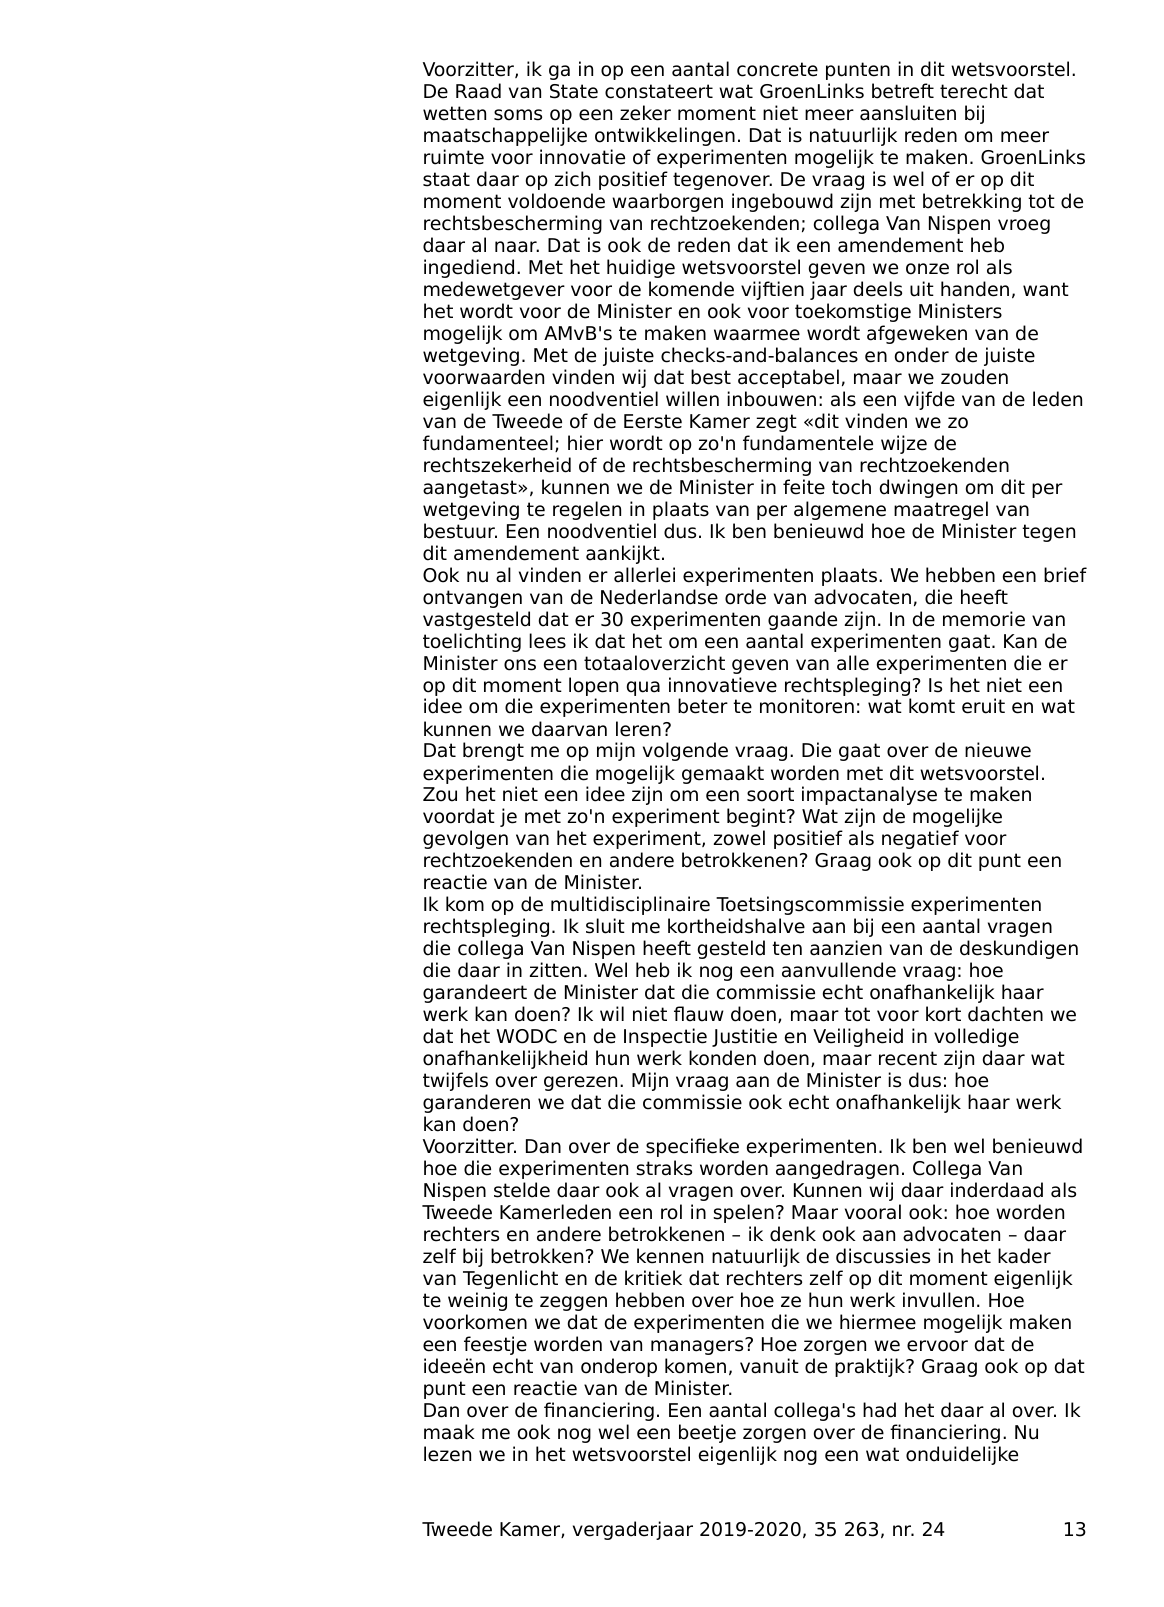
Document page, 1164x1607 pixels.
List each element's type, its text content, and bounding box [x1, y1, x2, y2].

text Dan over de financiering. Een aantal collega's had het daar al over. Ik maak me ook nog wel een beetje zorgen over de financiering. Nu lezen we in het wetsvoorstel eigenlijk nog een wat onduidelijke [422, 1400, 1087, 1466]
text Ook nu al vinden er allerlei experimenten plaats. We hebben een brief ontvangen van de Nederlandse orde van advocaten, die heeft vastgesteld dat er 30 experimenten gaande zijn. In de memorie van toelichting lees ik dat het om een aantal experimenten gaat. Kan de Minister ons een totaaloverzicht geven van alle experimenten die er op dit moment lopen qua innovatieve rechtspleging? Is het niet een idee om die experimenten beter te monitoren: wat komt eruit en wat kunnen we daarvan leren? [422, 564, 1087, 740]
text Dat brengt me op mijn volgende vraag. Die gaat over de nieuwe experimenten die mogelijk gemaakt worden met dit wetsvoorstel. Zou het niet een idee zijn om een soort impactanalyse te maken voordat je met zo'n experiment begint? Wat zijn de mogelijke gevolgen van het experiment, zowel positief als negatief voor rechtzoekenden en andere betrokkenen? Graag ook op dit punt een reactie van de Minister. [422, 740, 1087, 894]
text Voorzitter, ik ga in op een aantal concrete punten in dit wetsvoorstel. De Raad van State constateert wat GroenLinks betreft terecht dat wetten soms op een zeker moment niet meer aansluiten bij maatschappelijke ontwikkelingen. Dat is natuurlijk reden om meer ruimte voor innovatie of experimenten mogelijk te maken. GroenLinks staat daar op zich positief tegenover. De vraag is wel of er op dit moment voldoende waarborgen ingebouwd zijn met betrekking tot de rechtsbescherming van rechtzoekenden; collega Van Nispen vroeg daar al naar. Dat is ook de reden dat ik een amendement heb ingediend. Met het huidige wetsvoorstel geven we onze rol als medewetgever voor de komende vijftien jaar deels uit handen, want het wordt voor de Minister en ook voor toekomstige Ministers mogelijk om AMvB's te maken waarmee wordt afgeweken van de wetgeving. Met de juiste checks-and-balances en onder de juiste voorwaarden vinden wij dat best acceptabel, maar we zouden eigenlijk een noodventiel willen inbouwen: als een vijfde van de leden van de Tweede of de Eerste Kamer zegt «dit vinden we zo fundamenteel; hier wordt op zo'n fundamentele wijze de rechtszekerheid of de rechtsbescherming van rechtzoekenden aangetast», kunnen we de Minister in feite toch dwingen om dit per wetgeving te regelen in plaats van per algemene maatregel van bestuur. Een noodventiel dus. Ik ben benieuwd hoe de Minister tegen dit amendement aankijkt. [422, 59, 1087, 564]
text Ik kom op de multidisciplinaire Toetsingscommissie experimenten rechtspleging. Ik sluit me kortheidshalve aan bij een aantal vragen die collega Van Nispen heeft gesteld ten aanzien van de deskundigen die daar in zitten. Wel heb ik nog een aanvullende vraag: hoe garandeert de Minister dat die commissie echt onafhankelijk haar werk kan doen? Ik wil niet flauw doen, maar tot voor kort dachten we dat het WODC en de Inspectie Justitie en Veiligheid in volledige onafhankelijkheid hun werk konden doen, maar recent zijn daar wat twijfels over gerezen. Mijn vraag aan de Minister is dus: hoe garanderen we dat die commissie ook echt onafhankelijk haar werk kan doen? [422, 894, 1087, 1136]
text Voorzitter. Dan over de specifieke experimenten. Ik ben wel benieuwd hoe die experimenten straks worden aangedragen. Collega Van Nispen stelde daar ook al vragen over. Kunnen wij daar inderdaad als Tweede Kamerleden een rol in spelen? Maar vooral ook: hoe worden rechters en andere betrokkenen – ik denk ook aan advocaten – daar zelf bij betrokken? We kennen natuurlijk de discussies in het kader van Tegenlicht en de kritiek dat rechters zelf op dit moment eigenlijk te weinig te zeggen hebben over hoe ze hun werk invullen. Hoe voorkomen we dat de experimenten die we hiermee mogelijk maken een feestje worden van managers? Hoe zorgen we ervoor dat de ideeën echt van onderop komen, vanuit de praktijk? Graag ook op dat punt een reactie van de Minister. [422, 1136, 1087, 1400]
